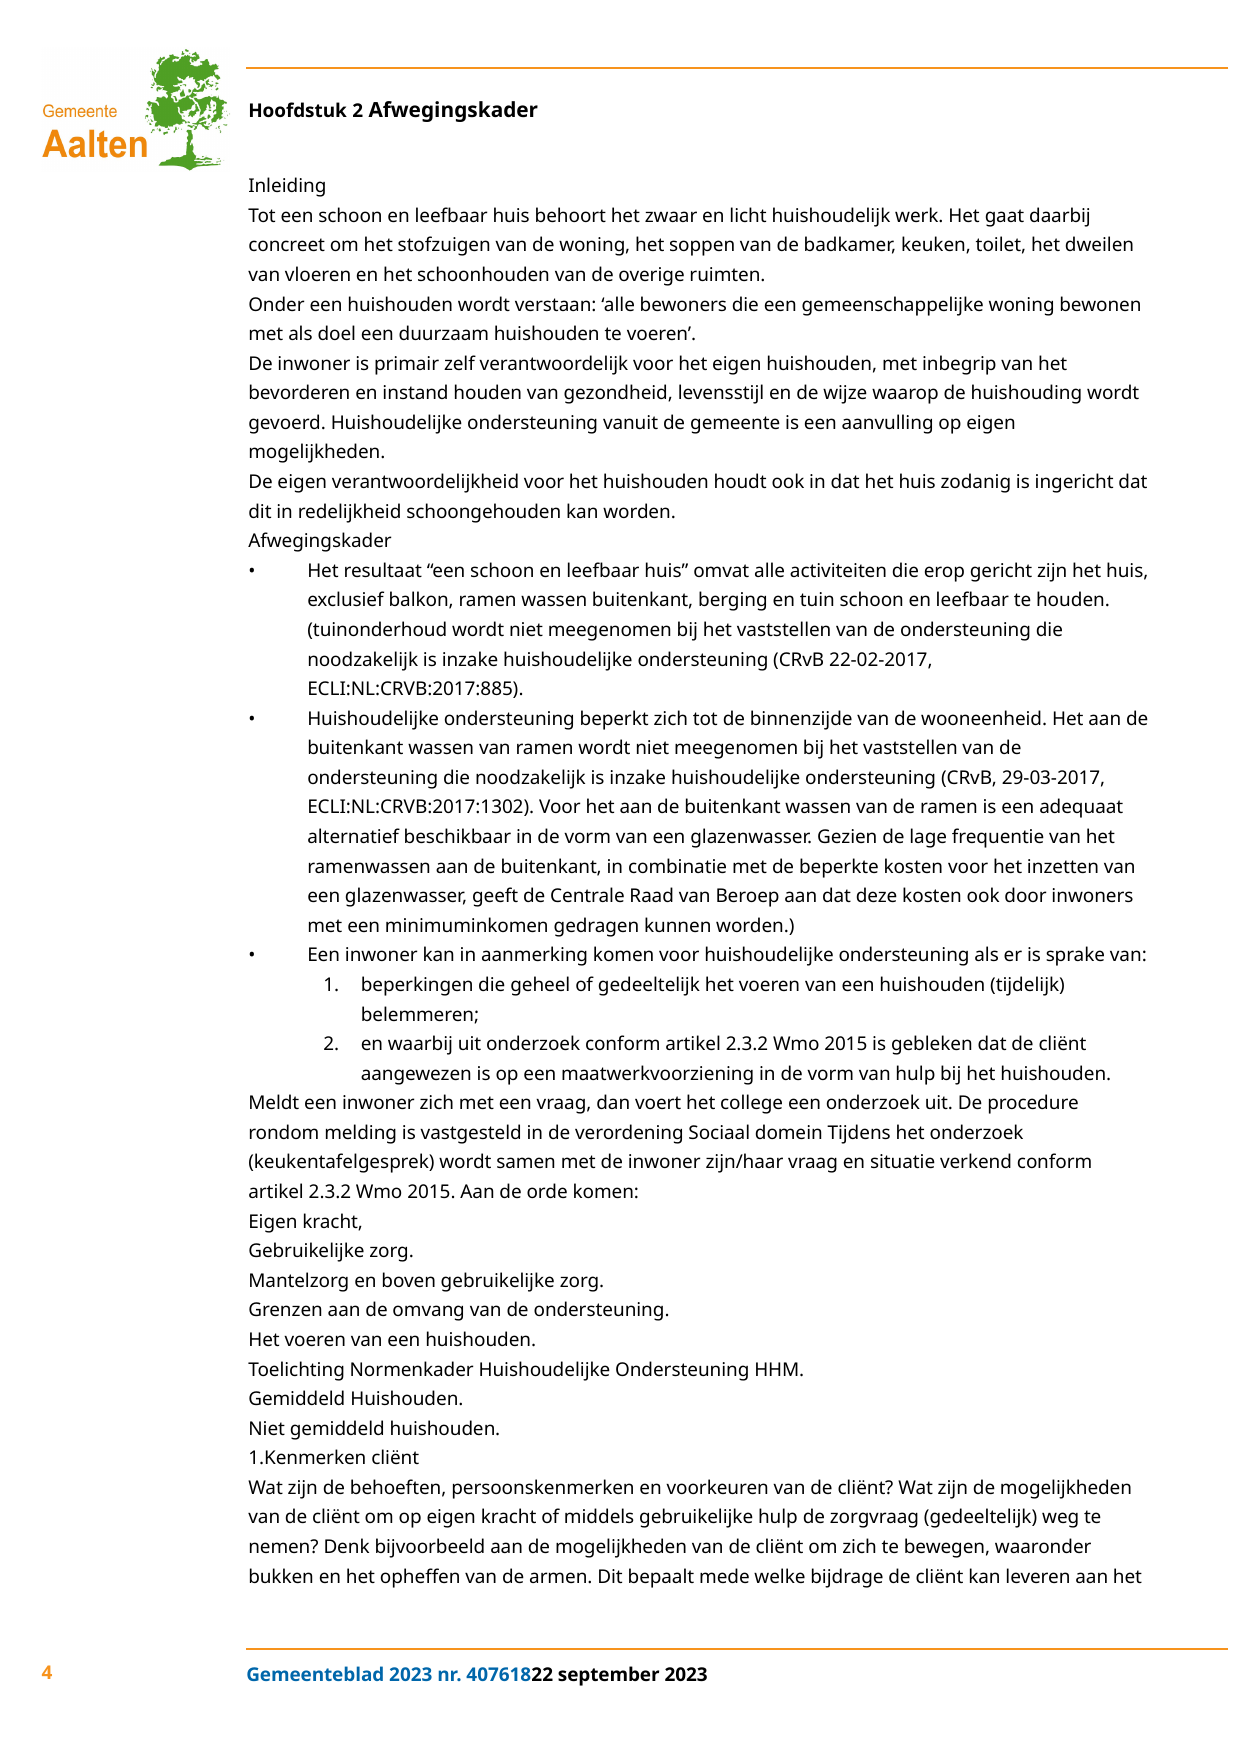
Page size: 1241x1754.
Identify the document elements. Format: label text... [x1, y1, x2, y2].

text Hoofdstuk 2 Afwegingskader [248, 95, 1152, 123]
text De inwoner is primair zelf verantwoordelijk voor het eigen huishouden, met inbegrip van het bevorderen en instand houden van gezondheid, levensstijl en de wijze waarop de huishouding wordt gevoerd. Huishoudelijke ondersteuning vanuit de gemeente is een aanvulling op eigen mogelijkheden. [248, 350, 1152, 464]
text Gemiddeld Huishouden. [248, 1385, 1152, 1411]
picture [41, 47, 231, 172]
text De eigen verantwoordelijkheid voor het huishouden houdt ook in dat het huis zodanig is ingericht dat dit in redelijkheid schoongehouden kan worden. [248, 468, 1152, 524]
text Grenzen aan de omvang van de ondersteuning. [248, 1297, 1152, 1322]
text Onder een huishouden wordt verstaan: ‘alle bewoners die een gemeenschappelijke woning bewonen met als doel een duurzaam huishouden te voeren’. [248, 291, 1152, 346]
text Het voeren van een huishouden. [248, 1326, 1152, 1352]
text Inleiding [248, 172, 1152, 198]
text Niet gemiddeld huishouden. [248, 1415, 1152, 1441]
list beperkingen die geheel of gedeeltelijk het voeren van een huishouden (tijdelijk) belemmeren; [323, 971, 1152, 1027]
list Huishoudelijke ondersteuning beperkt zich tot de binnenzijde van de wooneenheid. Het aan de buitenkant wassen van ramen wordt niet meegenomen bij het vaststellen van de ondersteuning die noodzakelijk is inzake huishoudelijke ondersteuning (CRvB, 29-03-2017, ECLI:NL:CRVB:2017:1302). Voor het aan de buitenkant wassen van de ramen is een adequaat alternatief beschikbaar in de vorm van een glazenwasser. Gezien de lage frequentie van het ramenwassen aan de buitenkant, in combinatie met de beperkte kosten voor het inzetten van een glazenwasser, geeft de Centrale Raad van Beroep aan dat deze kosten ook door inwoners met een minimuminkomen gedragen kunnen worden.) [248, 705, 1152, 938]
list Het resultaat “een schoon en leefbaar huis” omvat alle activiteiten die erop gericht zijn het huis, exclusief balkon, ramen wassen buitenkant, berging en tuin schoon en leefbaar te houden. (tuinonderhoud wordt niet meegenomen bij het vaststellen van de ondersteuning die noodzakelijk is inzake huishoudelijke ondersteuning (CRvB 22-02-2017, ECLI:NL:CRVB:2017:885). [248, 557, 1152, 701]
text Meldt een inwoner zich met een vraag, dan voert het college een onderzoek uit. De procedure rondom melding is vastgesteld in de verordening Sociaal domein Tijdens het onderzoek (keukentafelgesprek) wordt samen met de inwoner zijn/haar vraag en situatie verkend conform artikel 2.3.2 Wmo 2015. Aan de orde komen: [248, 1089, 1152, 1204]
text 1.Kenmerken cliënt [248, 1444, 1152, 1470]
text Mantelzorg en boven gebruikelijke zorg. [248, 1267, 1152, 1293]
text Gebruikelijke zorg. [248, 1237, 1152, 1263]
text Toelichting Normenkader Huishoudelijke Ondersteuning HHM. [248, 1356, 1152, 1382]
list en waarbij uit onderzoek conform artikel 2.3.2 Wmo 2015 is gebleken dat de cliënt aangewezen is op een maatwerkvoorziening in de vorm van hulp bij het huishouden. [323, 1030, 1152, 1086]
list Een inwoner kan in aanmerking komen voor huishoudelijke ondersteuning als er is sprake van: [248, 942, 1152, 967]
text Eigen kracht, [248, 1208, 1152, 1234]
text Tot een schoon en leefbaar huis behoort het zwaar en licht huishoudelijk werk. Het gaat daarbij concreet om het stofzuigen van de woning, het soppen van de badkamer, keuken, toilet, het dweilen van vloeren en het schoonhouden van de overige ruimten. [248, 202, 1152, 287]
text Afwegingskader [248, 527, 1152, 553]
text Wat zijn de behoeften, persoonskenmerken en voorkeuren van de cliënt? Wat zijn de mogelijkheden van de cliënt om op eigen kracht of middels gebruikelijke hulp de zorgvraag (gedeeltelijk) weg te nemen? Denk bijvoorbeeld aan de mogelijkheden van de cliënt om zich te bewegen, waaronder bukken en het opheffen van de armen. Dit bepaalt mede welke bijdrage de cliënt kan leveren aan het [248, 1474, 1152, 1589]
